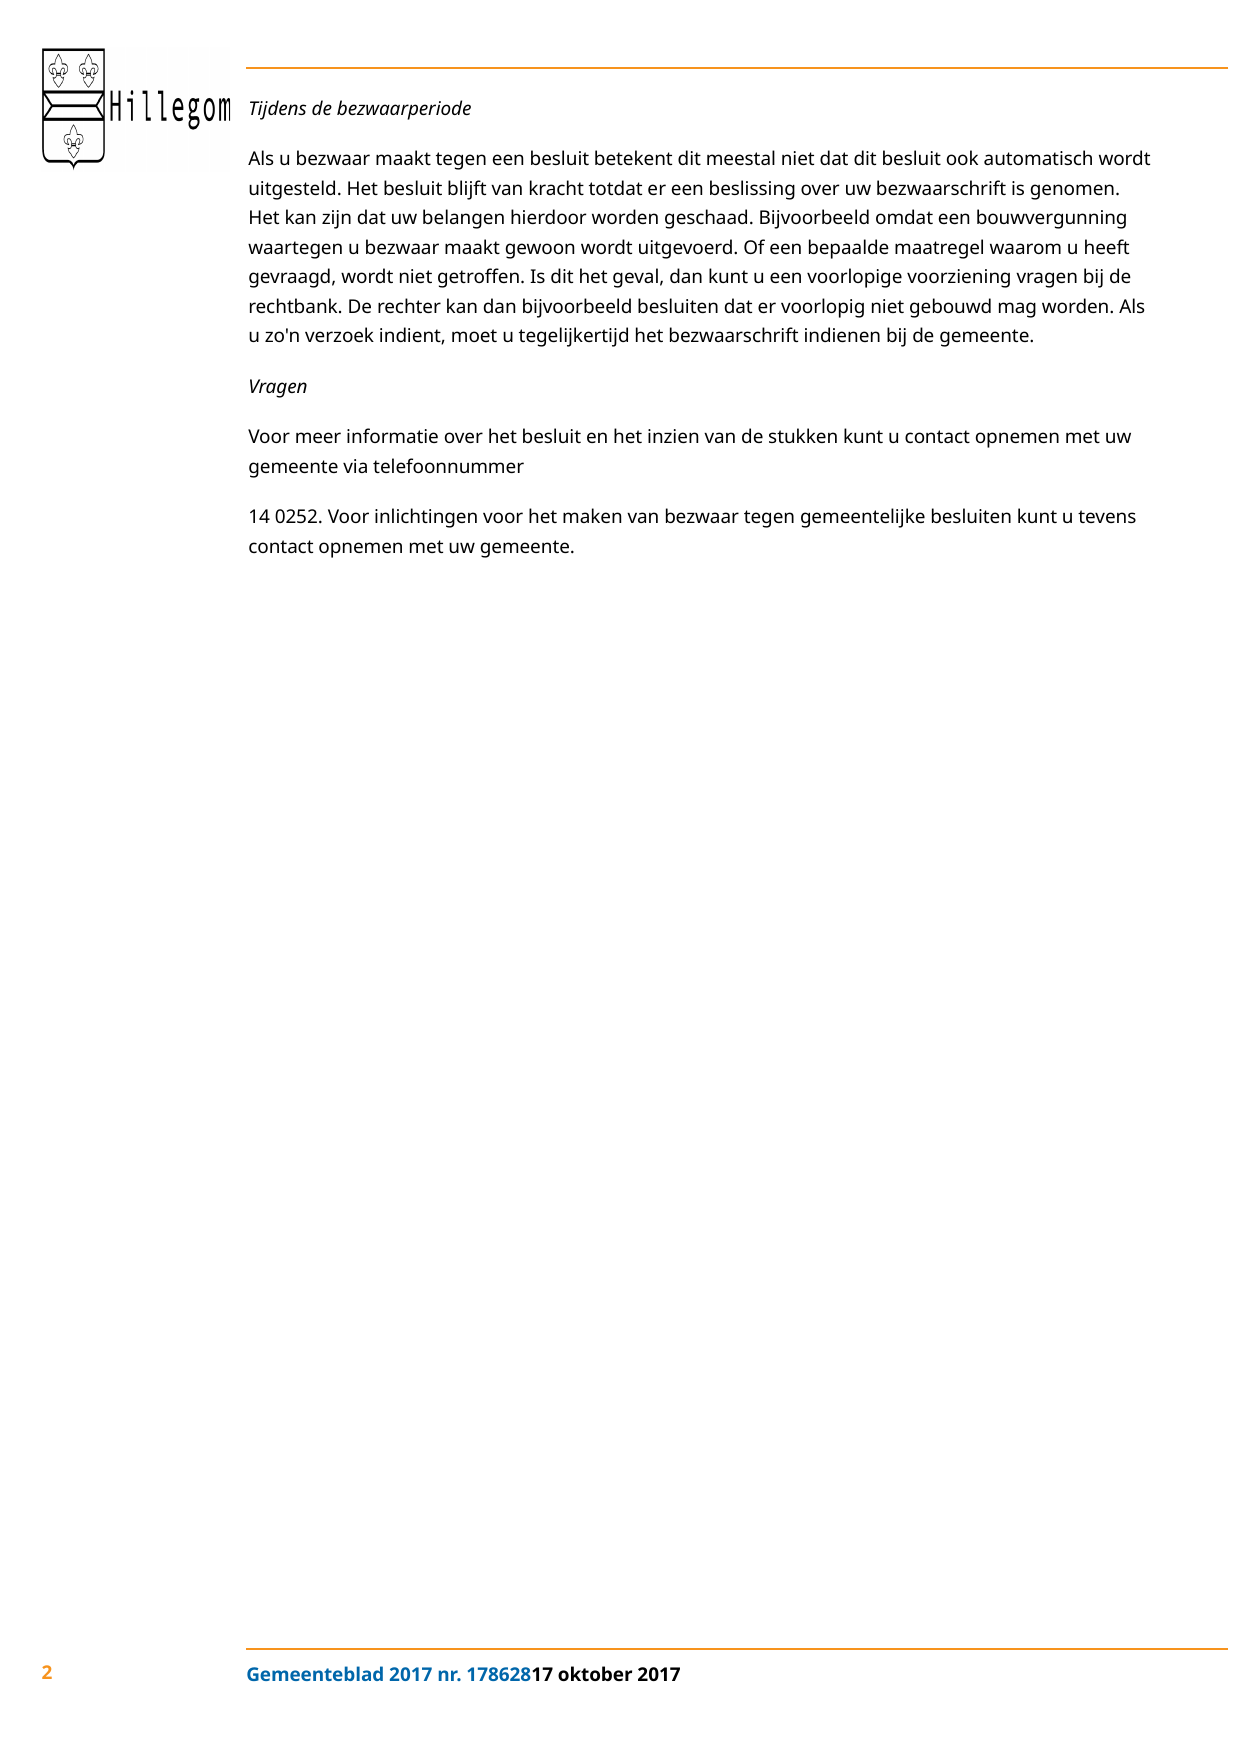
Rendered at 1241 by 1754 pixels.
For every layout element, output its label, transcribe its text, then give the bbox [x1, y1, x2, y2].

picture [41, 47, 231, 172]
text Tijdens de bezwaarperiode [248, 95, 1152, 121]
text Als u bezwaar maakt tegen een besluit betekent dit meestal niet dat dit besluit ook automatisch wordt uitgesteld. Het besluit blijft van kracht totdat er een beslissing over uw bezwaarschrift is genomen. Het kan zijn dat uw belangen hierdoor worden geschaad. Bijvoorbeeld omdat een bouwvergunning waartegen u bezwaar maakt gewoon wordt uitgevoerd. Of een bepaalde maatregel waarom u heeft gevraagd, wordt niet getroffen. Is dit het geval, dan kunt u een voorlopige voorziening vragen bij de rechtbank. De rechter kan dan bijvoorbeeld besluiten dat er voorlopig niet gebouwd mag worden. Als u zo'n verzoek indient, moet u tegelijkertijd het bezwaarschrift indienen bij de gemeente. [248, 145, 1152, 348]
text Voor meer informatie over het besluit en het inzien van de stukken kunt u contact opnemen met uw gemeente via telefoonnummer [248, 423, 1152, 479]
text 14 0252. Voor inlichtingen voor het maken van bezwaar tegen gemeentelijke besluiten kunt u tevens contact opnemen met uw gemeente. [248, 503, 1152, 559]
text Vragen [248, 373, 1152, 399]
